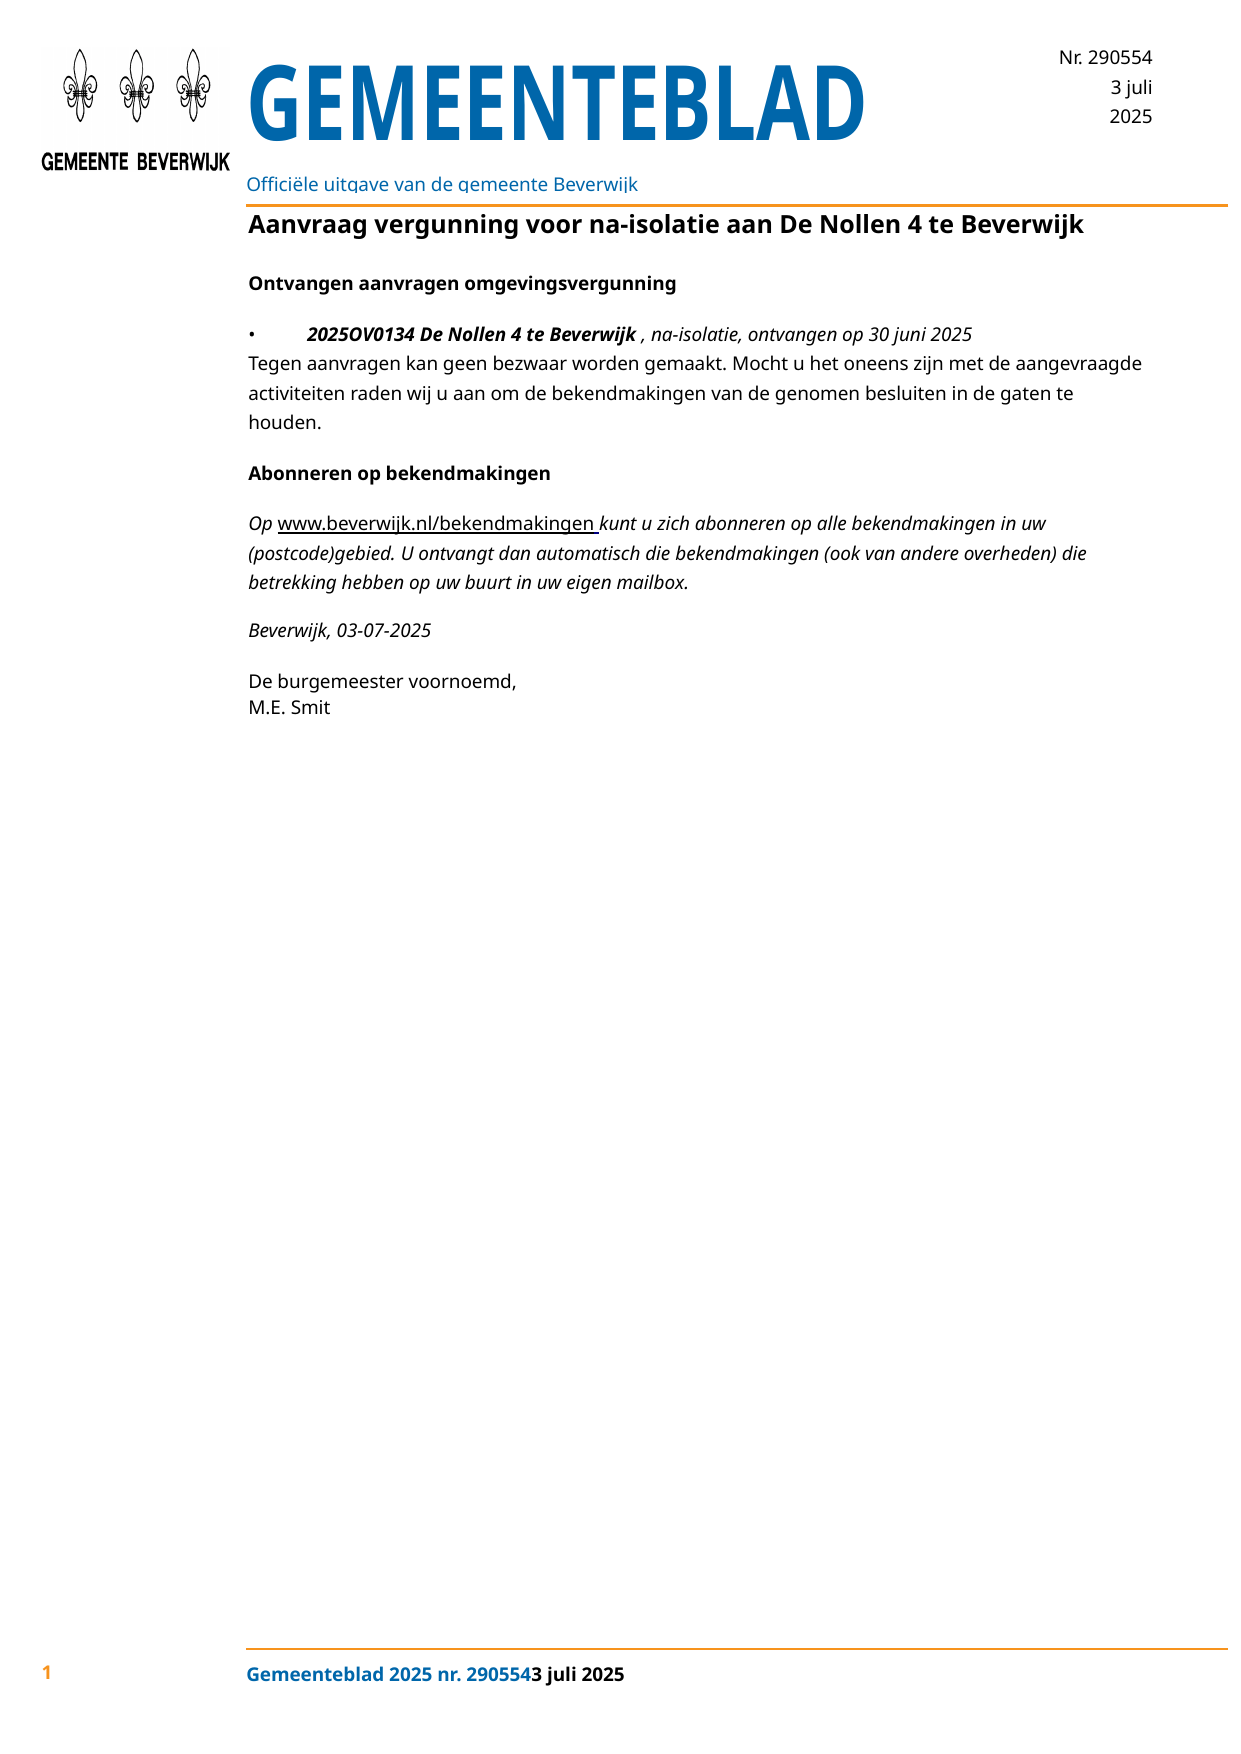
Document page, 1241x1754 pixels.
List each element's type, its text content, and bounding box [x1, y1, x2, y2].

text Tegen aanvragen kan geen bezwaar worden gemaakt. Mocht u het oneens zijn met de aangevraagde activiteiten raden wij u aan om de bekendmakingen van de genomen besluiten in de gaten te houden. [248, 350, 1152, 435]
picture [41, 47, 231, 172]
text Beverwijk, 03-07-2025 [248, 617, 1152, 643]
text Op www.beverwijk.nl/bekendmakingen kunt u zich abonneren op alle bekendmakingen in uw (postcode)gebied. U ontvangt dan automatisch die bekendmakingen (ook van andere overheden) die betrekking hebben op uw buurt in uw eigen mailbox. [248, 510, 1152, 595]
text De burgemeester voornoemd, [248, 669, 1152, 694]
text Ontvangen aanvragen omgevingsvergunning [248, 270, 1152, 296]
text Abonneren op bekendmakingen [248, 460, 1152, 486]
text M.E. Smit [248, 694, 1152, 720]
text Aanvraag vergunning voor na-isolatie aan De Nollen 4 te Beverwijk [248, 207, 1152, 241]
list 2025OV0134 De Nollen 4 te Beverwijk , na-isolatie, ontvangen op 30 juni 2025 [248, 321, 1152, 346]
